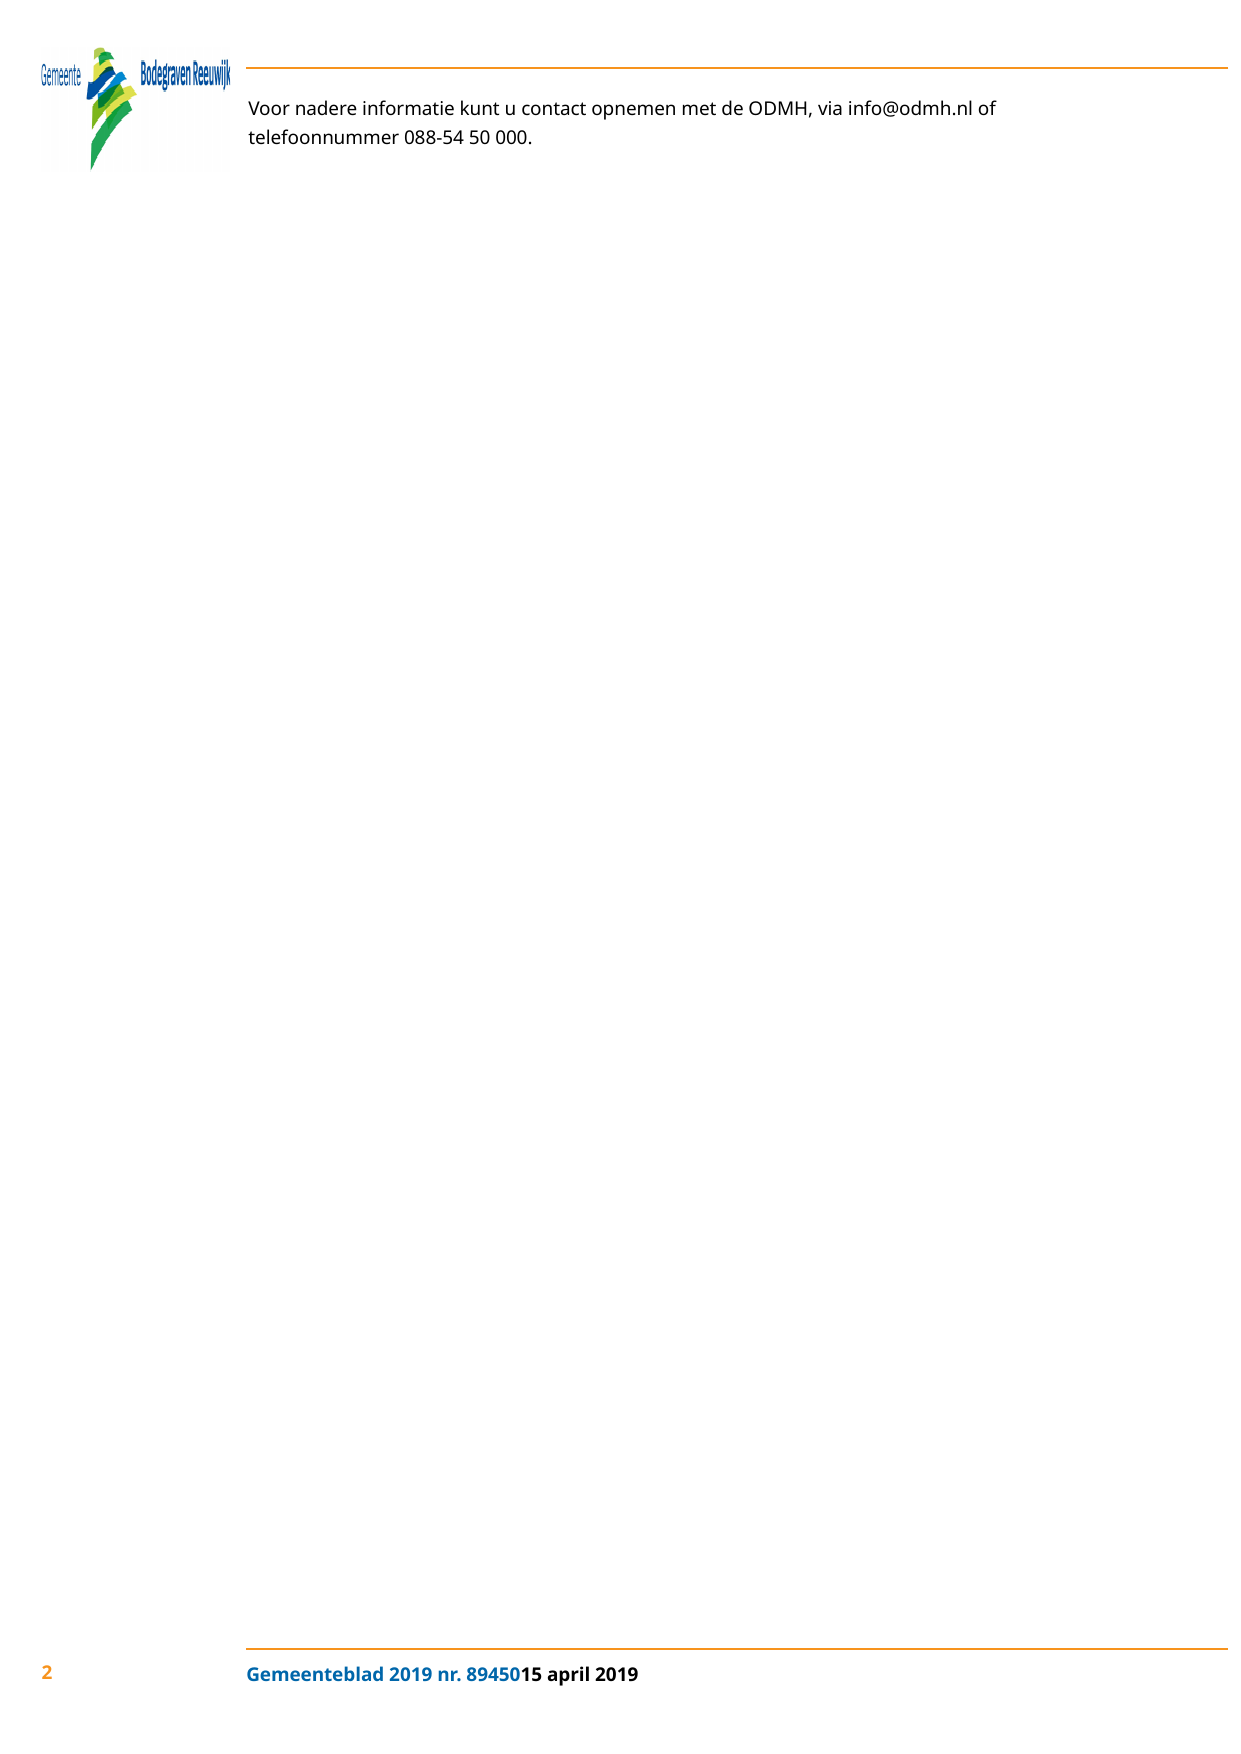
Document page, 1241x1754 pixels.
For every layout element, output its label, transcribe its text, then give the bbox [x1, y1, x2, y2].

text Voor nadere informatie kunt u contact opnemen met de ODMH, via info@odmh.nl of telefoonnummer 088-54 50 000. [248, 95, 1152, 150]
picture [41, 47, 231, 172]
